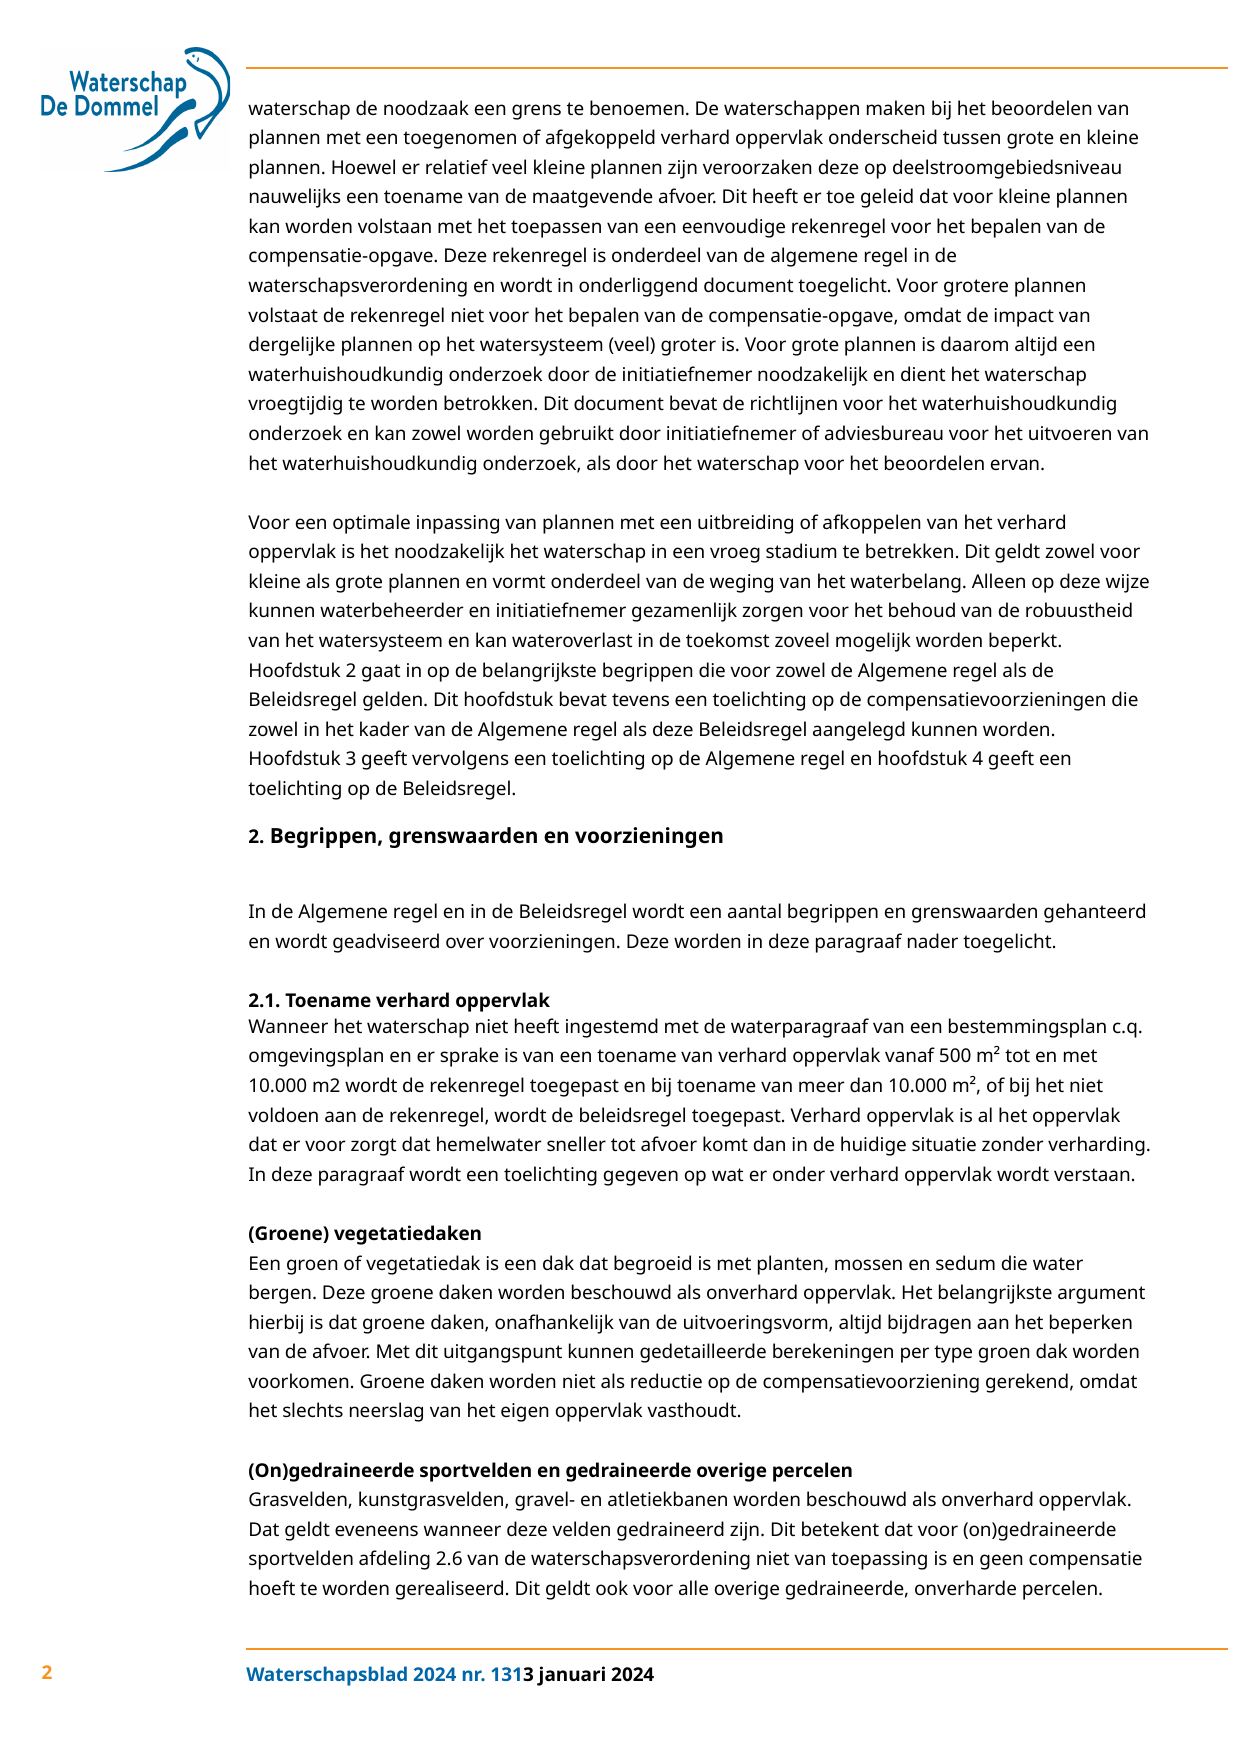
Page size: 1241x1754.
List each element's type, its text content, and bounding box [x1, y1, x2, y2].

text Voor een optimale inpassing van plannen met een uitbreiding of afkoppelen van het verhard oppervlak is het noodzakelijk het waterschap in een vroeg stadium te betrekken. Dit geldt zowel voor kleine als grote plannen en vormt onderdeel van de weging van het waterbelang. Alleen op deze wijze kunnen waterbeheerder en initiatiefnemer gezamenlijk zorgen voor het behoud van de robuustheid van het watersysteem en kan wateroverlast in de toekomst zoveel mogelijk worden beperkt. [248, 509, 1152, 653]
text Hoofdstuk 2 gaat in op de belangrijkste begrippen die voor zowel de Algemene regel als de Beleidsregel gelden. Dit hoofdstuk bevat tevens een toelichting op de compensatievoorzieningen die zowel in het kader van de Algemene regel als deze Beleidsregel aangelegd kunnen worden. Hoofdstuk 3 geeft vervolgens een toelichting op de Algemene regel en hoofdstuk 4 geeft een toelichting op de Beleidsregel. [248, 657, 1152, 801]
text (Groene) vegetatiedaken [248, 1220, 1152, 1246]
text (On)gedraineerde sportvelden en gedraineerde overige percelen [248, 1457, 1152, 1482]
picture [41, 47, 231, 172]
text Een groen of vegetatiedak is een dak dat begroeid is met planten, mossen en sedum die water bergen. Deze groene daken worden beschouwd als onverhard oppervlak. Het belangrijkste argument hierbij is dat groene daken, onafhankelijk van de uitvoeringsvorm, altijd bijdragen aan het beperken van de afvoer. Met dit uitgangspunt kunnen gedetailleerde berekeningen per type groen dak worden voorkomen. Groene daken worden niet als reductie op de compensatievoorziening gerekend, omdat het slechts neerslag van het eigen oppervlak vasthoudt. [248, 1250, 1152, 1423]
text waterschap de noodzaak een grens te benoemen. De waterschappen maken bij het beoordelen van plannen met een toegenomen of afgekoppeld verhard oppervlak onderscheid tussen grote en kleine plannen. Hoewel er relatief veel kleine plannen zijn veroorzaken deze op deelstroomgebiedsniveau nauwelijks een toename van de maatgevende afvoer. Dit heeft er toe geleid dat voor kleine plannen kan worden volstaan met het toepassen van een eenvoudige rekenregel voor het bepalen van de compensatie-opgave. Deze rekenregel is onderdeel van de algemene regel in de waterschapsverordening en wordt in onderliggend document toegelicht. Voor grotere plannen volstaat de rekenregel niet voor het bepalen van de compensatie-opgave, omdat de impact van dergelijke plannen op het watersysteem (veel) groter is. Voor grote plannen is daarom altijd een waterhuishoudkundig onderzoek door de initiatiefnemer noodzakelijk en dient het waterschap vroegtijdig te worden betrokken. Dit document bevat de richtlijnen voor het waterhuishoudkundig onderzoek en kan zowel worden gebruikt door initiatiefnemer of adviesbureau voor het uitvoeren van het waterhuishoudkundig onderzoek, als door het waterschap voor het beoordelen ervan. [248, 95, 1152, 476]
picture [204, 47, 231, 76]
picture [198, 118, 210, 131]
picture [45, 99, 51, 111]
text 2. Begrippen, grenswaarden en voorzieningen [248, 821, 1152, 849]
text In de Algemene regel en in de Beleidsregel wordt een aantal begrippen en grenswaarden gehanteerd en wordt geadviseerd over voorzieningen. Deze worden in deze paragraaf nader toegelicht. [248, 898, 1152, 954]
text Grasvelden, kunstgrasvelden, gravel- en atletiekbanen worden beschouwd als onverhard oppervlak. Dat geldt eveneens wanneer deze velden gedraineerd zijn. Dit betekent dat voor (on)gedraineerde sportvelden afdeling 2.6 van de waterschapsverordening niet van toepassing is en geen compensatie hoeft te worden gerealiseerd. Dit geldt ook voor alle overige gedraineerde, onverharde percelen. [248, 1486, 1152, 1601]
text 2.1. Toename verhard oppervlak [248, 987, 1152, 1013]
text Wanneer het waterschap niet heeft ingestemd met de waterparagraaf van een bestemmingsplan c.q. omgevingsplan en er sprake is van een toename van verhard oppervlak vanaf 500 m² tot en met 10.000 m2 wordt de rekenregel toegepast en bij toename van meer dan 10.000 m², of bij het niet voldoen aan de rekenregel, wordt de beleidsregel toegepast. Verhard oppervlak is al het oppervlak dat er voor zorgt dat hemelwater sneller tot afvoer komt dan in de huidige situatie zonder verharding. In deze paragraaf wordt een toelichting gegeven op wat er onder verhard oppervlak wordt verstaan. [248, 1013, 1152, 1187]
